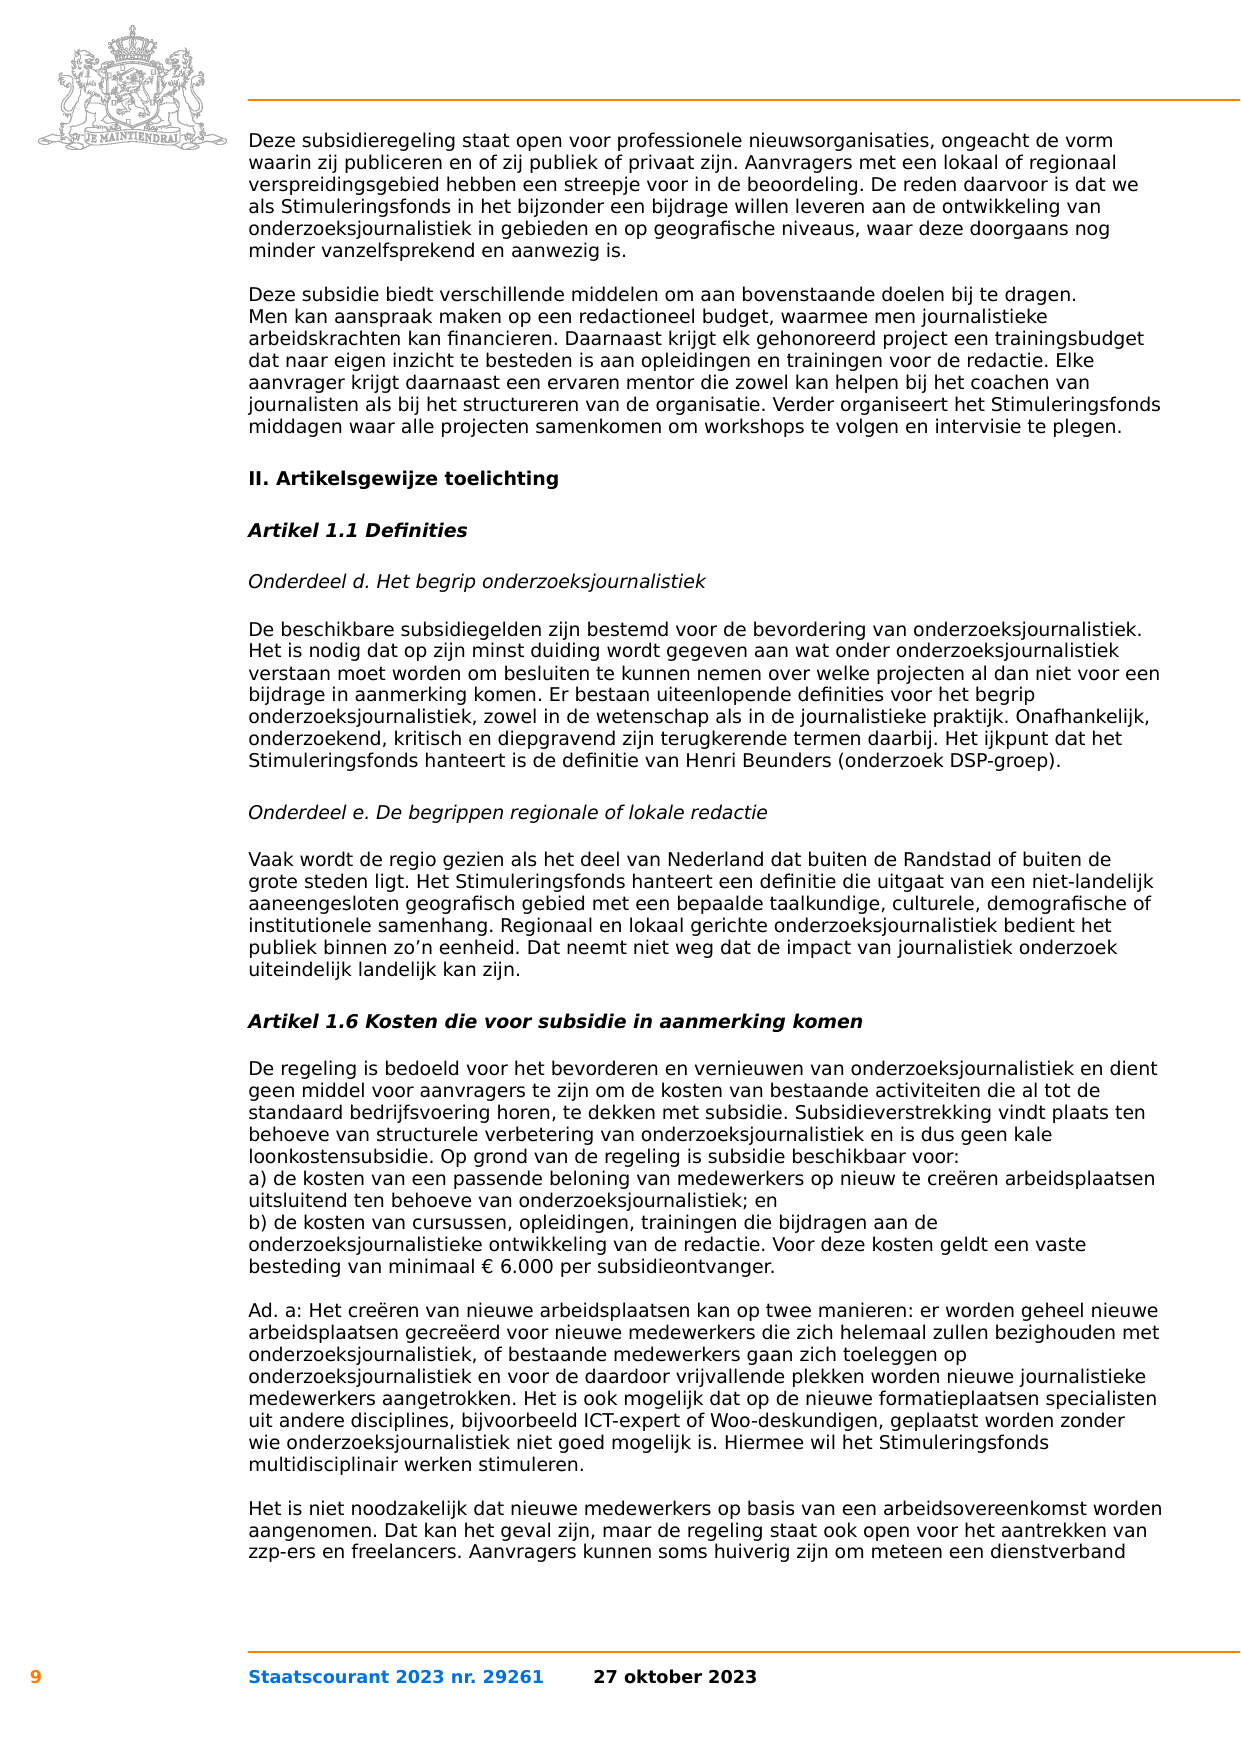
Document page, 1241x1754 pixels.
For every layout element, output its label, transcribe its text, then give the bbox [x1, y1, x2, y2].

text Deze subsidieregeling staat open voor professionele nieuwsorganisaties, ongeacht de vorm waarin zij publiceren en of zij publiek of privaat zijn. Aanvragers met een lokaal of regionaal verspreidingsgebied hebben een streepje voor in de beoordeling. De reden daarvoor is dat we als Stimuleringsfonds in het bijzonder een bijdrage willen leveren aan de ontwikkeling van onderzoeksjournalistiek in gebieden en op geografische niveaus, waar deze doorgaans nog minder vanzelfsprekend en aanwezig is. [248, 130, 1163, 262]
subtitle Onderdeel e. De begrippen regionale of lokale redactie [248, 802, 1163, 824]
text Het is niet noodzakelijk dat nieuwe medewerkers op basis van een arbeidsovereenkomst worden aangenomen. Dat kan het geval zijn, maar de regeling staat ook open voor het aantrekken van zzp-ers en freelancers. Aanvragers kunnen soms huiverig zijn om meteen een dienstverband [248, 1497, 1163, 1563]
text Vaak wordt de regio gezien als het deel van Nederland dat buiten de Randstad of buiten de grote steden ligt. Het Stimuleringsfonds hanteert een definitie die uitgaat van een niet-landelijk aaneengesloten geografisch gebied met een bepaalde taalkundige, culturele, demografische of institutionele samenhang. Regionaal en lokaal gerichte onderzoeksjournalistiek bedient het publiek binnen zo’n eenheid. Dat neemt niet weg dat de impact van journalistiek onderzoek uiteindelijk landelijk kan zijn. [248, 849, 1163, 981]
subtitle Artikel 1.1 Definities [248, 519, 1163, 541]
text Men kan aanspraak maken op een redactioneel budget, waarmee men journalistieke arbeidskrachten kan financieren. Daarnaast krijgt elk gehonoreerd project een trainingsbudget dat naar eigen inzicht te besteden is aan opleidingen en trainingen voor de redactie. Elke aanvrager krijgt daarnaast een ervaren mentor die zowel kan helpen bij het coachen van journalisten als bij het structureren van de organisatie. Verder organiseert het Stimuleringsfonds middagen waar alle projecten samenkomen om workshops te volgen en intervisie te plegen. [248, 306, 1163, 437]
subtitle Onderdeel d. Het begrip onderzoeksjournalistiek [248, 571, 1163, 593]
text De regeling is bedoeld voor het bevorderen en vernieuwen van onderzoeksjournalistiek en dient geen middel voor aanvragers te zijn om de kosten van bestaande activiteiten die al tot de standaard bedrijfsvoering horen, te dekken met subsidie. Subsidieverstrekking vindt plaats ten behoeve van structurele verbetering van onderzoeksjournalistiek en is dus geen kale loonkostensubsidie. Op grond van de regeling is subsidie beschikbaar voor: [248, 1058, 1163, 1168]
text De beschikbare subsidiegelden zijn bestemd voor de bevordering van onderzoeksjournalistiek. Het is nodig dat op zijn minst duiding wordt gegeven aan wat onder onderzoeksjournalistiek verstaan moet worden om besluiten te kunnen nemen over welke projecten al dan niet voor een bijdrage in aanmerking komen. Er bestaan uiteenlopende definities voor het begrip onderzoeksjournalistiek, zowel in de wetenschap als in de journalistieke praktijk. Onafhankelijk, onderzoekend, kritisch en diepgravend zijn terugkerende termen daarbij. Het ijkpunt dat het Stimuleringsfonds hanteert is de definitie van Henri Beunders (onderzoek DSP-groep). [248, 618, 1163, 772]
text b) de kosten van cursussen, opleidingen, trainingen die bijdragen aan de onderzoeksjournalistieke ontwikkeling van de redactie. Voor deze kosten geldt een vaste besteding van minimaal € 6.000 per subsidieontvanger. [248, 1212, 1163, 1278]
subtitle Artikel 1.6 Kosten die voor subsidie in aanmerking komen [248, 1011, 1163, 1033]
text a) de kosten van een passende beloning van medewerkers op nieuw te creëren arbeidsplaatsen uitsluitend ten behoeve van onderzoeksjournalistiek; en [248, 1168, 1163, 1212]
text Deze subsidie biedt verschillende middelen om aan bovenstaande doelen bij te dragen. [248, 284, 1163, 306]
text Ad. a: Het creëren van nieuwe arbeidsplaatsen kan op twee manieren: er worden geheel nieuwe arbeidsplaatsen gecreëerd voor nieuwe medewerkers die zich helemaal zullen bezighouden met onderzoeksjournalistiek, of bestaande medewerkers gaan zich toeleggen op onderzoeksjournalistiek en voor de daardoor vrijvallende plekken worden nieuwe journalistieke medewerkers aangetrokken. Het is ook mogelijk dat op de nieuwe formatieplaatsen specialisten uit andere disciplines, bijvoorbeeld ICT-expert of Woo-deskundigen, geplaatst worden zonder wie onderzoeksjournalistiek niet goed mogelijk is. Hiermee wil het Stimuleringsfonds multidisciplinair werken stimuleren. [248, 1300, 1163, 1476]
subtitle II. Artikelsgewijze toelichting [248, 467, 1163, 489]
picture [38, 25, 227, 150]
